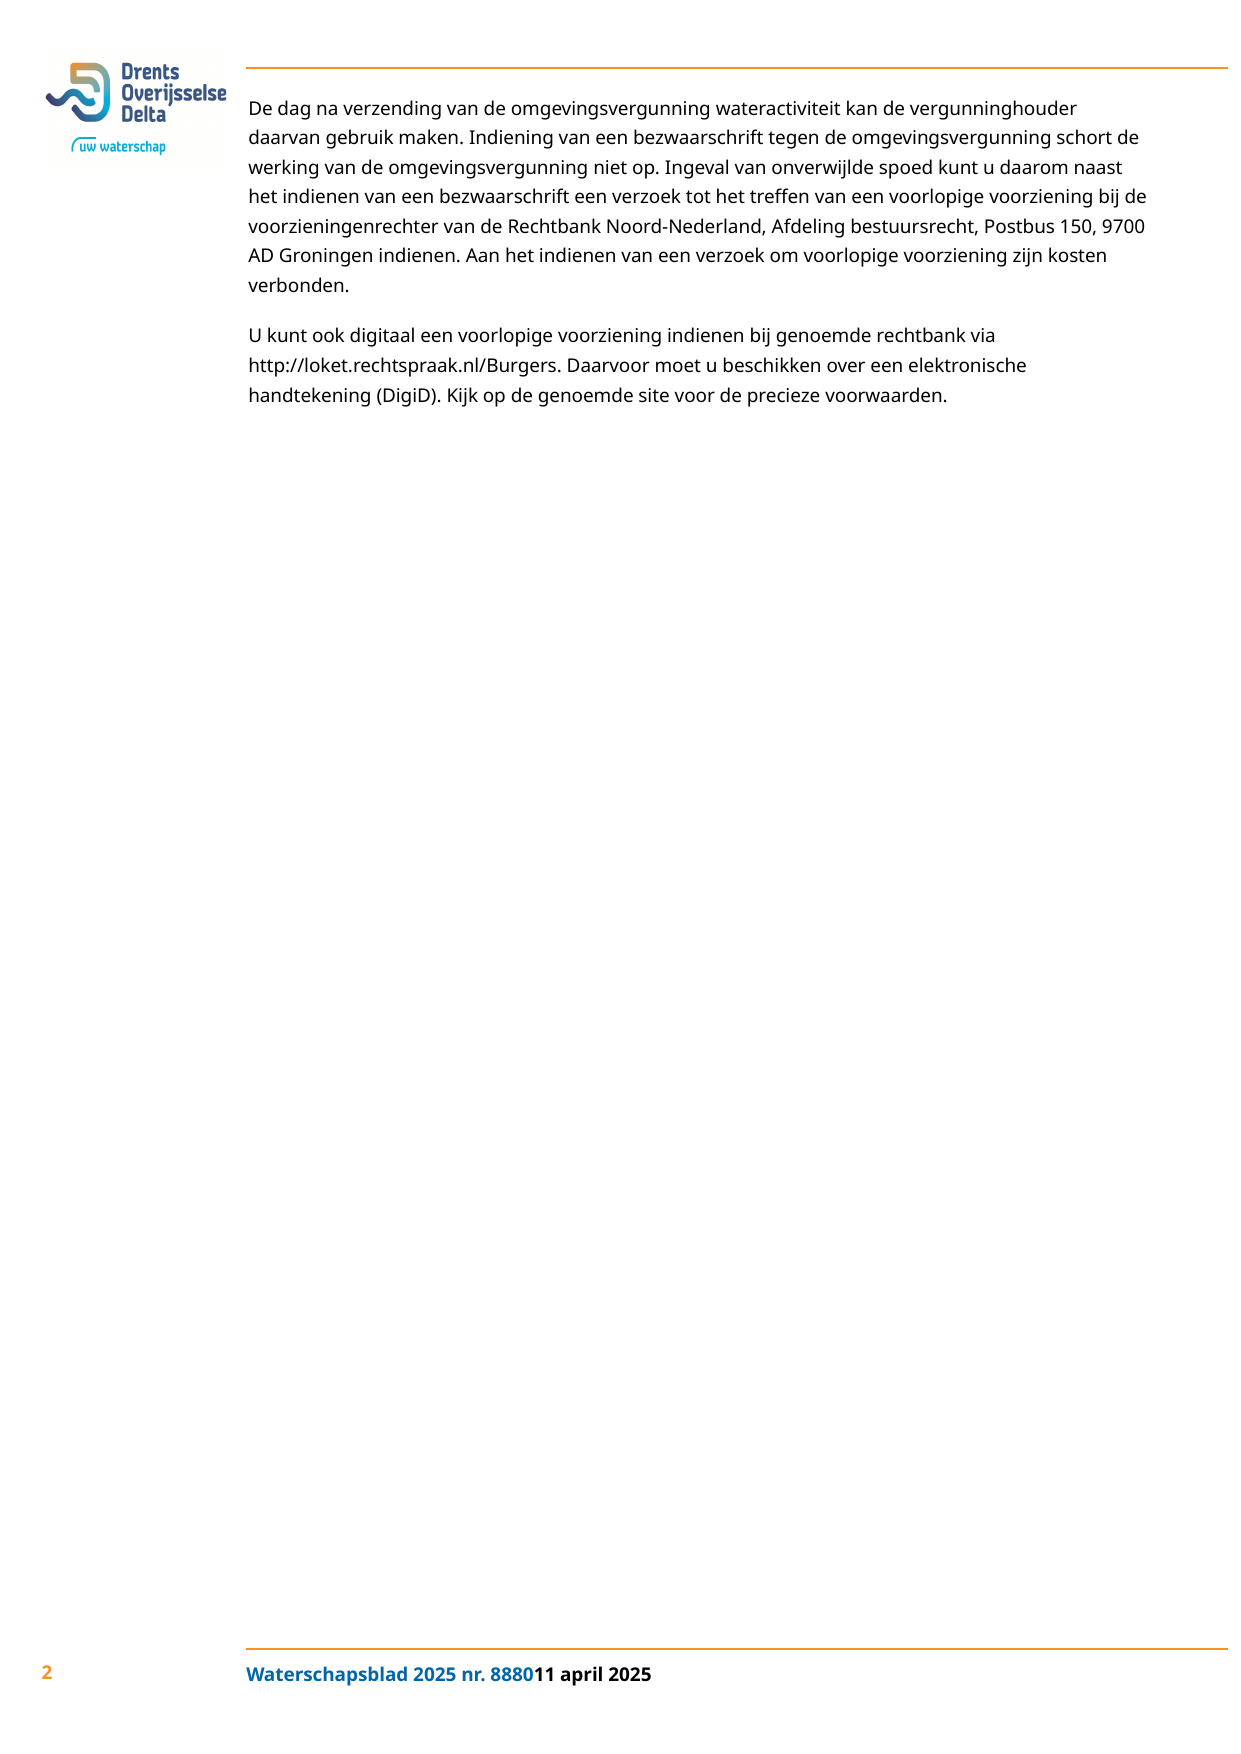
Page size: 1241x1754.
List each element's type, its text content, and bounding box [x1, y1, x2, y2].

text De dag na verzending van de omgevingsvergunning wateractiviteit kan de vergunninghouder daarvan gebruik maken. Indiening van een bezwaarschrift tegen de omgevingsvergunning schort de werking van de omgevingsvergunning niet op. Ingeval van onverwijlde spoed kunt u daarom naast het indienen van een bezwaarschrift een verzoek tot het treffen van een voorlopige voorziening bij de voorzieningenrechter van de Rechtbank Noord-Nederland, Afdeling bestuursrecht, Postbus 150, 9700 AD Groningen indienen. Aan het indienen van een verzoek om voorlopige voorziening zijn kosten verbonden. [248, 95, 1152, 298]
picture [41, 47, 231, 172]
text U kunt ook digitaal een voorlopige voorziening indienen bij genoemde rechtbank via http://loket.rechtspraak.nl/Burgers. Daarvoor moet u beschikken over een elektronische handtekening (DigiD). Kijk op de genoemde site voor de precieze voorwaarden. [248, 323, 1152, 408]
